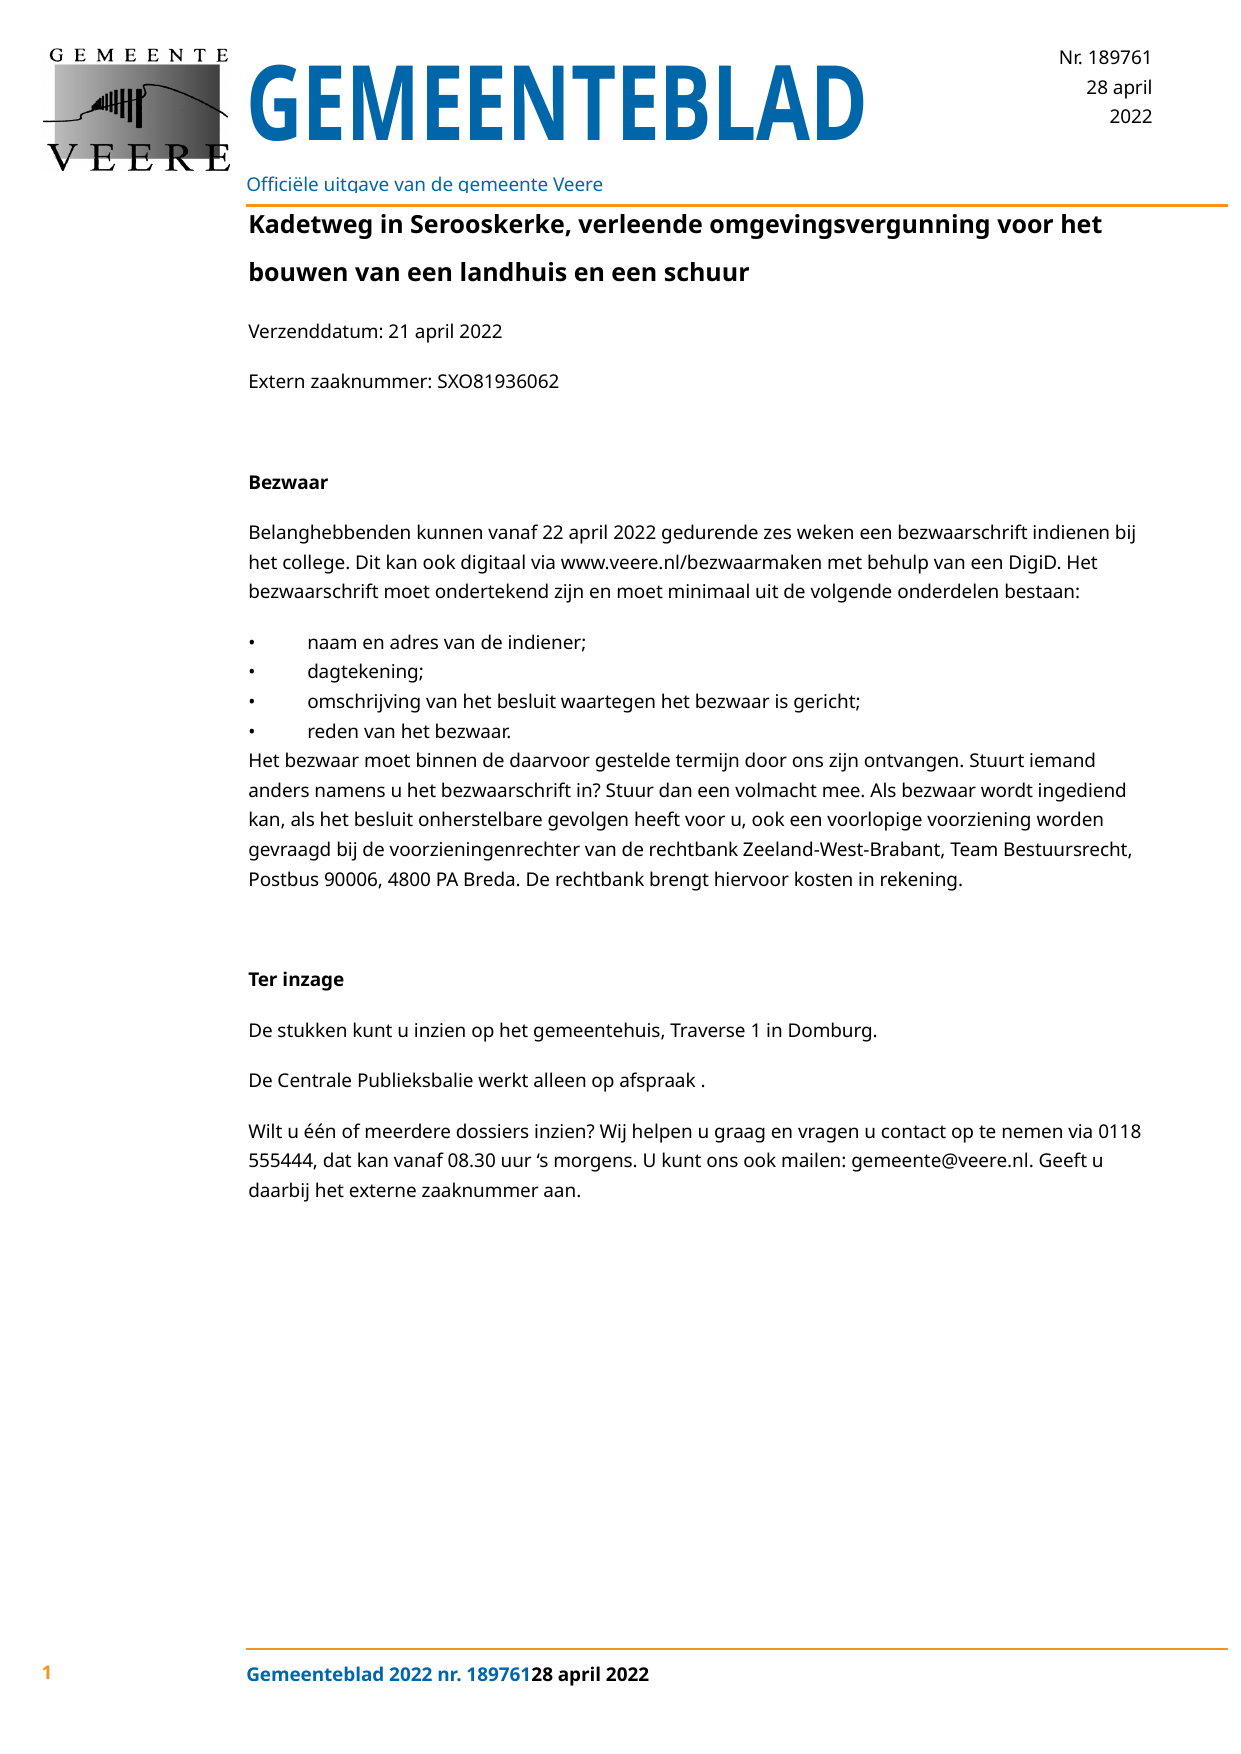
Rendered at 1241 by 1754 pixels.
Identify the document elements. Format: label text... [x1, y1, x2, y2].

text De Centrale Publieksbalie werkt alleen op afspraak . [248, 1067, 1152, 1093]
text Het bezwaar moet binnen de daarvoor gestelde termijn door ons zijn ontvangen. Stuurt iemand anders namens u het bezwaarschrift in? Stuur dan een volmacht mee. Als bezwaar wordt ingediend kan, als het besluit onherstelbare gevolgen heeft voor u, ook een voorlopige voorziening worden gevraagd bij de voorzieningenrechter van de rechtbank Zeeland-West-Brabant, Team Bestuursrecht, Postbus 90006, 4800 PA Breda. De rechtbank brengt hiervoor kosten in rekening. [248, 747, 1152, 892]
text De stukken kunt u inzien op het gemeentehuis, Traverse 1 in Domburg. [248, 1017, 1152, 1043]
list reden van het bezwaar. [248, 718, 1152, 744]
text Wilt u één of meerdere dossiers inzien? Wij helpen u graag en vragen u contact op te nemen via 0118 555444, dat kan vanaf 08.30 uur ‘s morgens. U kunt ons ook mailen: gemeente@veere.nl. Geeft u daarbij het externe zaaknummer aan. [248, 1118, 1152, 1203]
text Ter inzage [248, 967, 1152, 992]
text Belanghebbenden kunnen vanaf 22 april 2022 gedurende zes weken een bezwaarschrift indienen bij het college. Dit kan ook digitaal via www.veere.nl/bezwaarmaken met behulp van een DigiD. Het bezwaarschrift moet ondertekend zijn en moet minimaal uit de volgende onderdelen bestaan: [248, 519, 1152, 604]
picture [41, 47, 231, 172]
list naam en adres van de indiener; [248, 629, 1152, 655]
list dagtekening; [248, 659, 1152, 684]
list omschrijving van het besluit waartegen het bezwaar is gericht; [248, 688, 1152, 714]
text Bezwaar [248, 469, 1152, 495]
text Extern zaaknummer: SXO81936062 [248, 368, 1152, 394]
text Kadetweg in Serooskerke, verleende omgevingsvergunning voor het bouwen van een landhuis en een schuur [248, 207, 1152, 288]
text Verzenddatum: 21 april 2022 [248, 318, 1152, 344]
